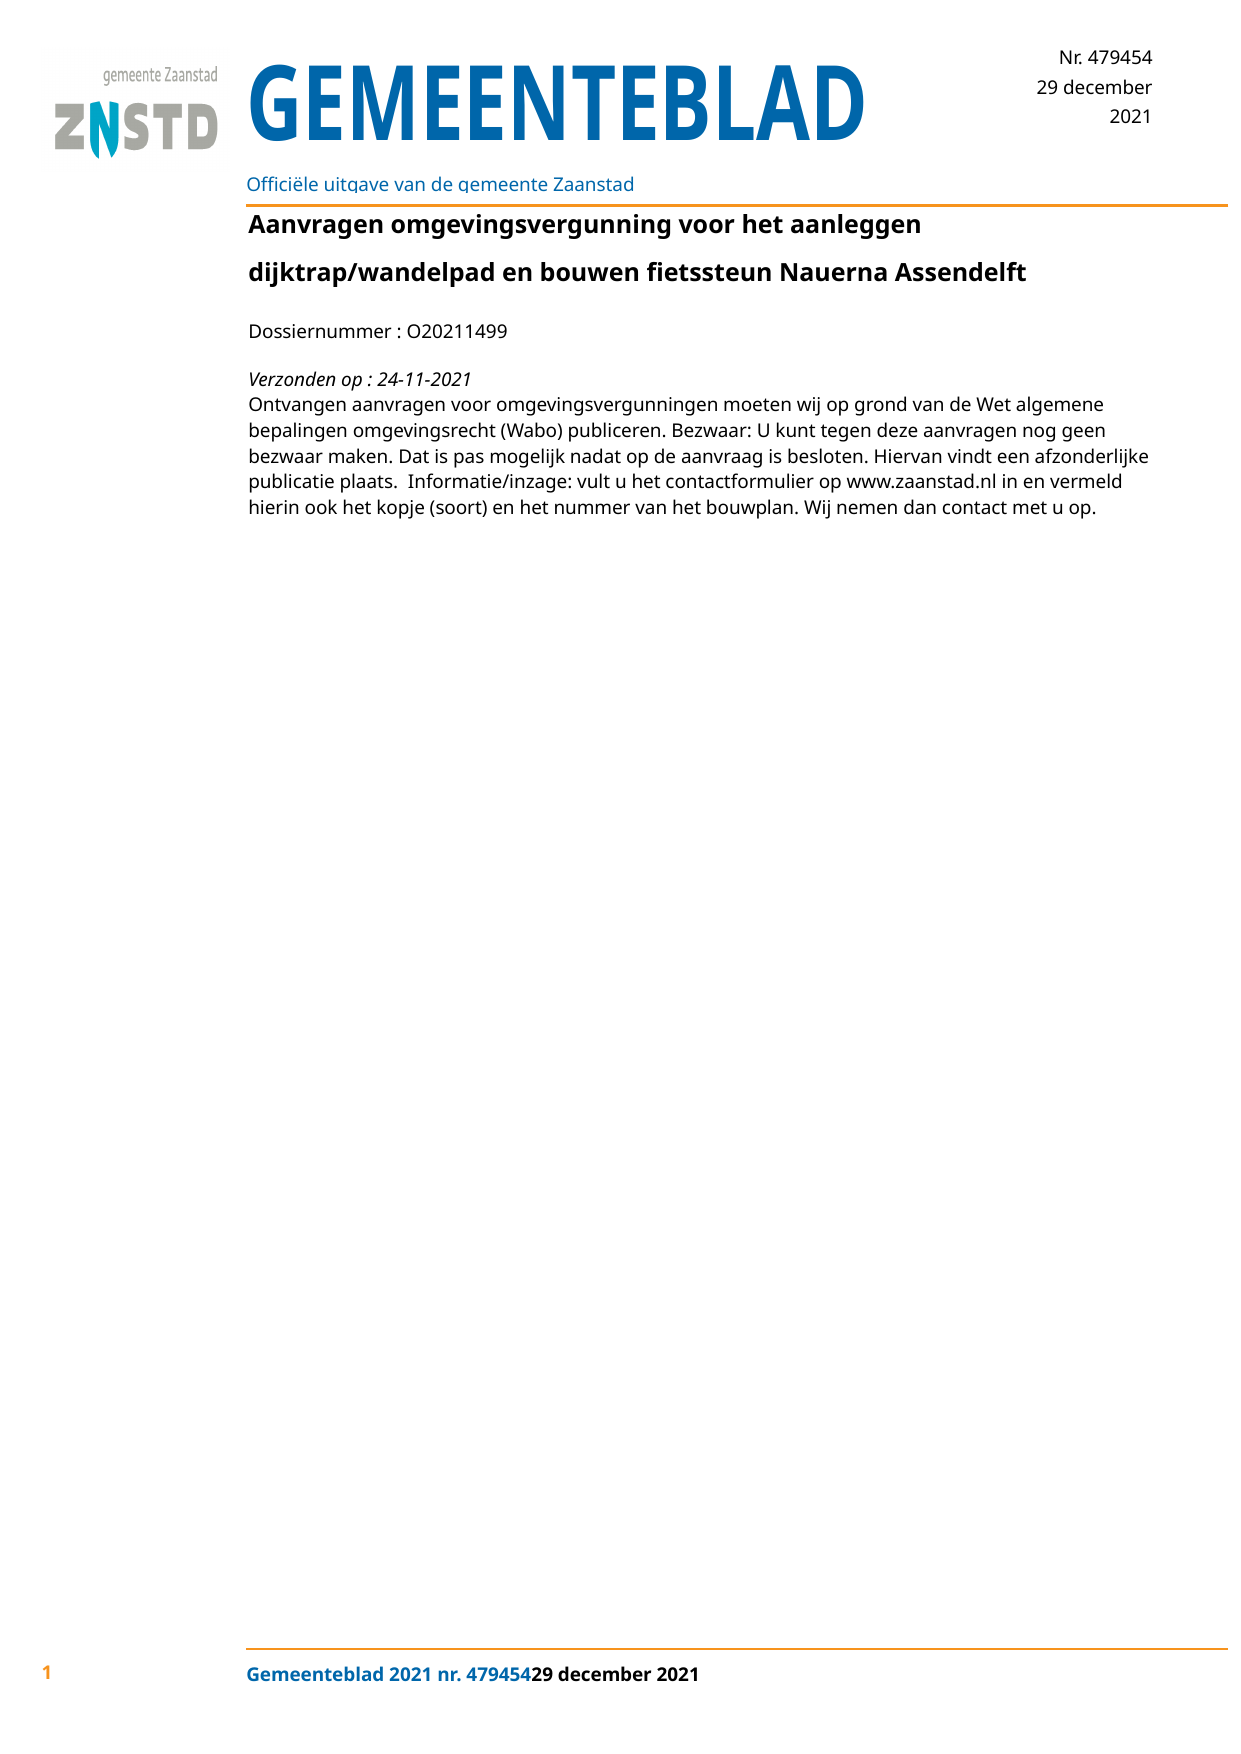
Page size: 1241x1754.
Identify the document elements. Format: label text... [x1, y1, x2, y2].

picture [41, 47, 231, 172]
text Verzonden op : 24-11-2021 [248, 366, 1152, 391]
text Ontvangen aanvragen voor omgevingsvergunningen moeten wij op grond van de Wet algemene bepalingen omgevingsrecht (Wabo) publiceren. Bezwaar: U kunt tegen deze aanvragen nog geen bezwaar maken. Dat is pas mogelijk nadat op de aanvraag is besloten. Hiervan vindt een afzonderlijke publicatie plaats. Informatie/inzage: vult u het contactformulier op www.zaanstad.nl in en vermeld hierin ook het kopje (soort) en het nummer van het bouwplan. Wij nemen dan contact met u op. [248, 391, 1152, 520]
text Dossiernummer : O20211499 [248, 318, 1152, 344]
text Aanvragen omgevingsvergunning voor het aanleggen dijktrap/wandelpad en bouwen fietssteun Nauerna Assendelft [248, 207, 1152, 288]
